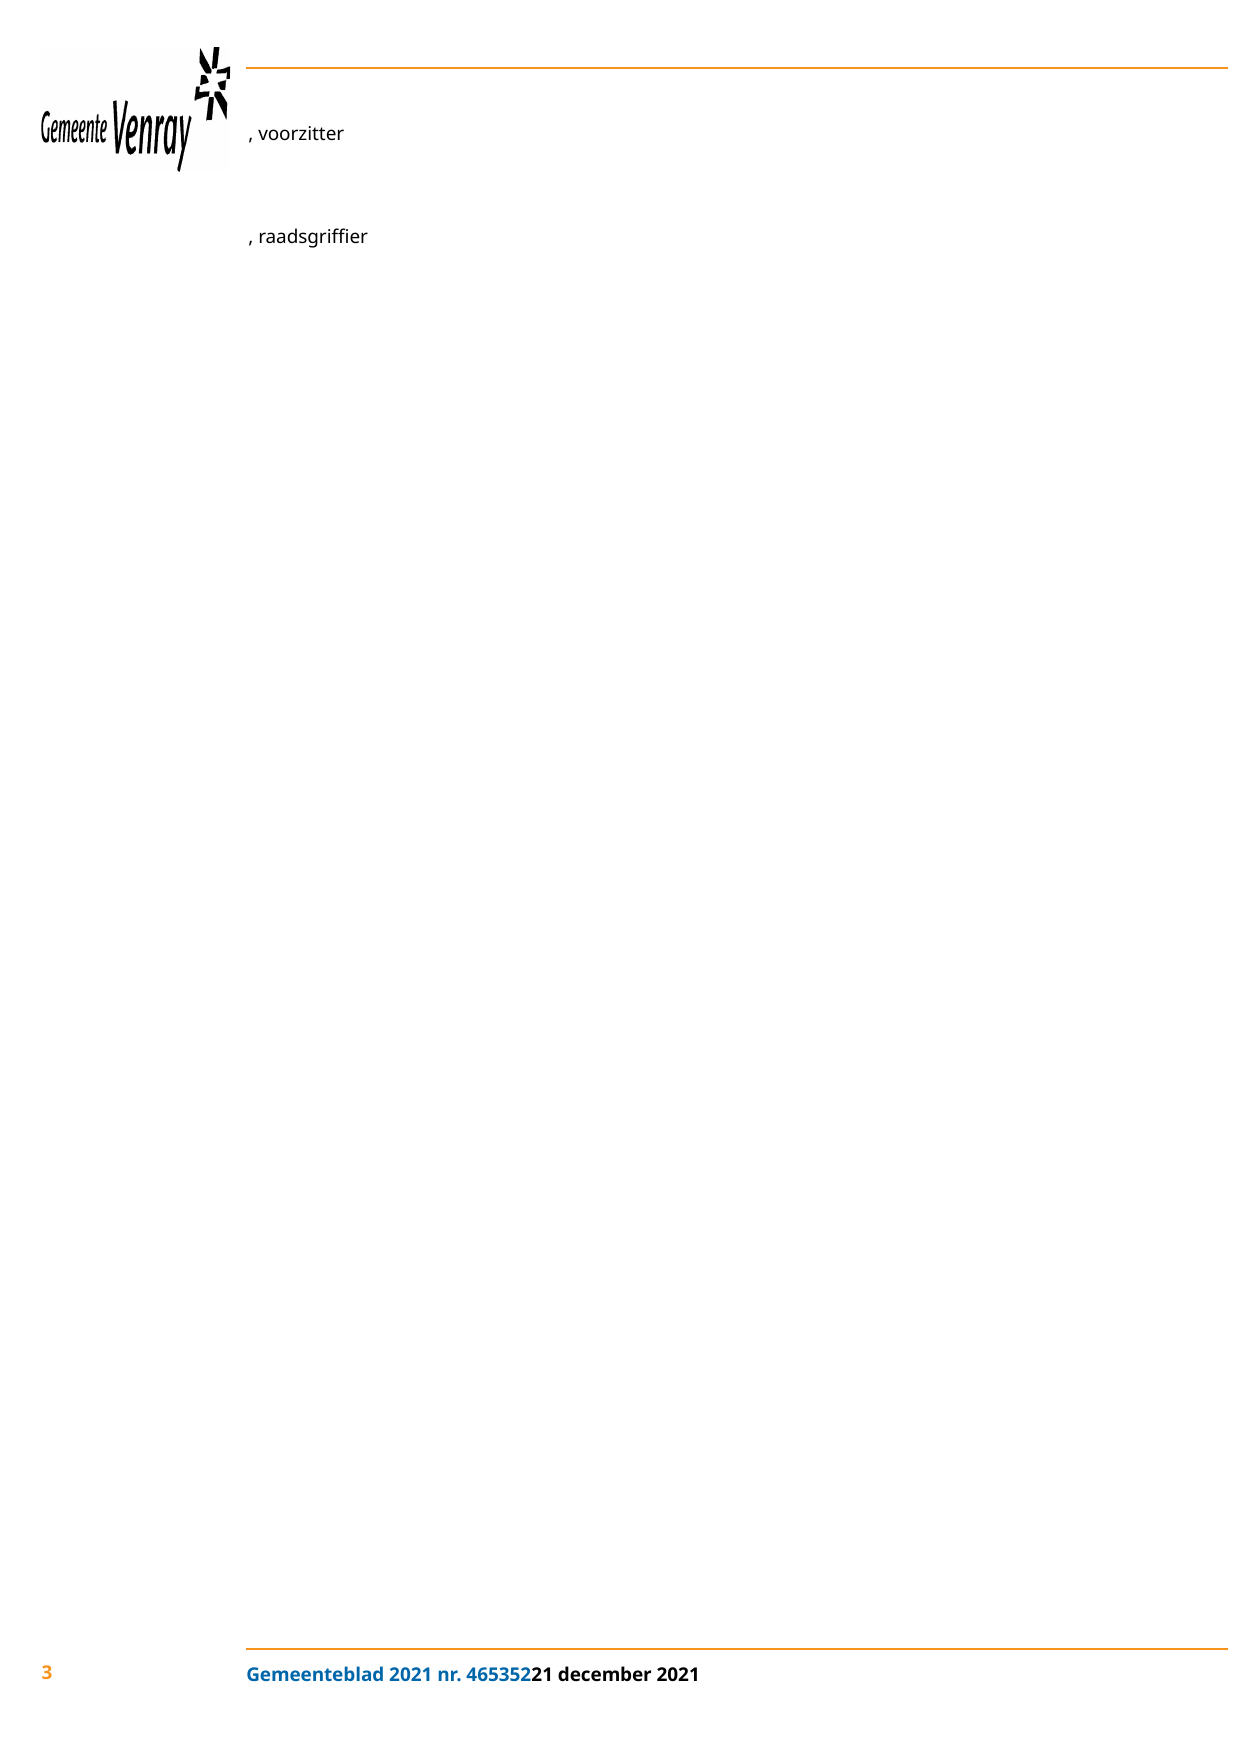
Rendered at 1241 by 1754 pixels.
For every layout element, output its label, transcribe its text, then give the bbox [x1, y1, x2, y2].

text , raadsgriffier [248, 223, 1152, 249]
picture [41, 47, 231, 172]
text , voorzitter [248, 121, 1152, 146]
